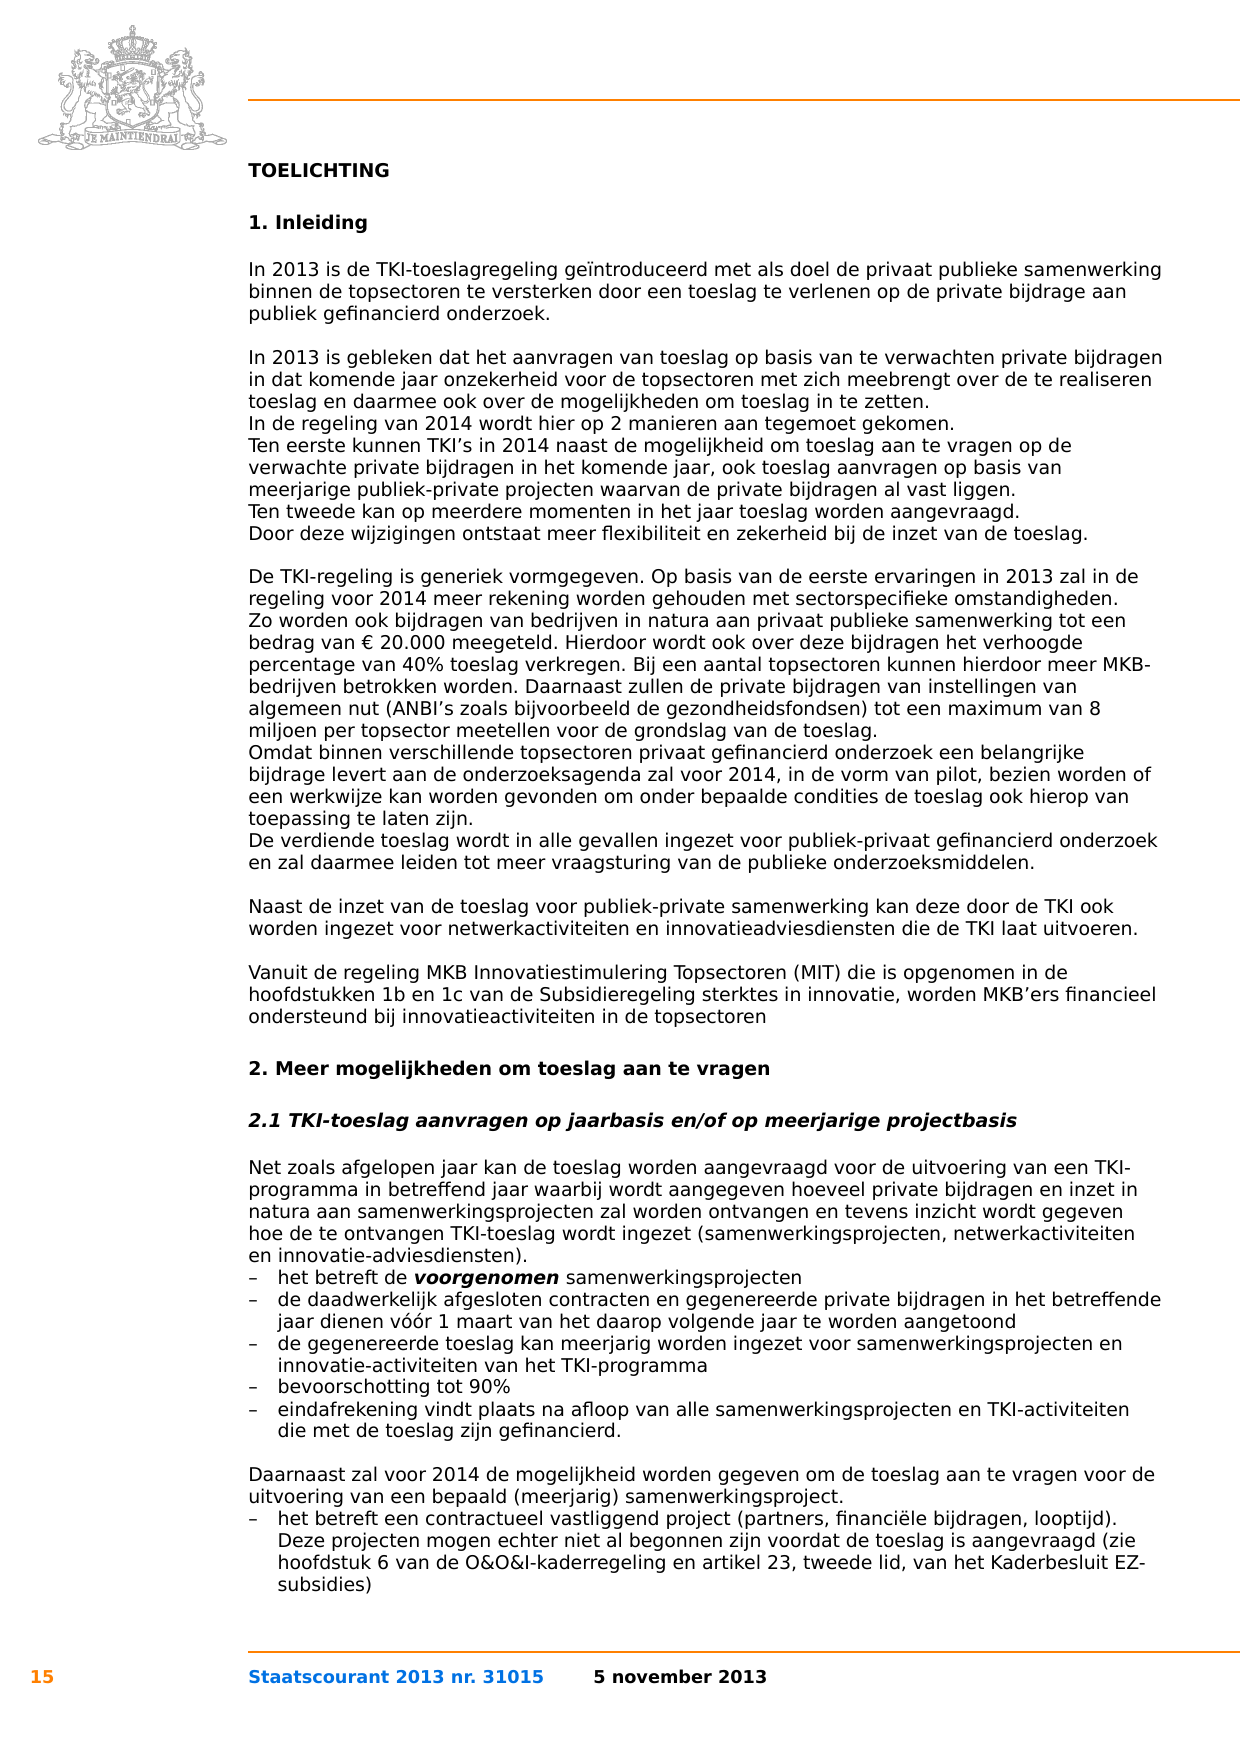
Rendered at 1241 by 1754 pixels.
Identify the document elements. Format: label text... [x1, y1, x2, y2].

text Naast de inzet van de toeslag voor publiek-private samenwerking kan deze door de TKI ook worden ingezet voor netwerkactiviteiten en innovatieadviesdiensten die de TKI laat uitvoeren. [248, 896, 1163, 940]
text In 2013 is de TKI-toeslagregeling geïntroduceerd met als doel de privaat publieke samenwerking binnen de topsectoren te versterken door een toeslag te verlenen op de private bijdrage aan publiek gefinancierd onderzoek. [248, 259, 1163, 325]
text – het betreft een contractueel vastliggend project (partners, financiële bijdragen, looptijd). Deze projecten mogen echter niet al begonnen zijn voordat de toeslag is aangevraagd (zie hoofdstuk 6 van de O&O&I-kaderregeling en artikel 23, tweede lid, van het Kaderbesluit EZ-subsidies) [248, 1508, 1163, 1596]
text – eindafrekening vindt plaats na afloop van alle samenwerkingsprojecten en TKI-activiteiten die met de toeslag zijn gefinancierd. [248, 1398, 1163, 1442]
subtitle TOELICHTING [248, 160, 1163, 182]
subtitle 1. Inleiding [248, 212, 1163, 234]
text Omdat binnen verschillende topsectoren privaat gefinancierd onderzoek een belangrijke bijdrage levert aan de onderzoeksagenda zal voor 2014, in de vorm van pilot, bezien worden of een werkwijze kan worden gevonden om onder bepaalde condities de toeslag ook hierop van toepassing te laten zijn. [248, 742, 1163, 830]
text In de regeling van 2014 wordt hier op 2 manieren aan tegemoet gekomen. [248, 413, 1163, 434]
text In 2013 is gebleken dat het aanvragen van toeslag op basis van te verwachten private bijdragen in dat komende jaar onzekerheid voor de topsectoren met zich meebrengt over de te realiseren toeslag en daarmee ook over de mogelijkheden om toeslag in te zetten. [248, 347, 1163, 413]
picture [38, 25, 227, 150]
text Net zoals afgelopen jaar kan de toeslag worden aangevraagd voor de uitvoering van een TKI-programma in betreffend jaar waarbij wordt aangegeven hoeveel private bijdragen en inzet in natura aan samenwerkingsprojecten zal worden ontvangen en tevens inzicht wordt gegeven hoe de te ontvangen TKI-toeslag wordt ingezet (samenwerkingsprojecten, netwerkactiviteiten en innovatie-adviesdiensten). [248, 1157, 1163, 1267]
text Ten eerste kunnen TKI’s in 2014 naast de mogelijkheid om toeslag aan te vragen op de verwachte private bijdragen in het komende jaar, ook toeslag aanvragen op basis van meerjarige publiek-private projecten waarvan de private bijdragen al vast liggen. [248, 434, 1163, 501]
subtitle 2.1 TKI-toeslag aanvragen op jaarbasis en/of op meerjarige projectbasis [248, 1110, 1163, 1132]
text – het betreft de voorgenomen samenwerkingsprojecten [248, 1267, 1163, 1288]
text – de daadwerkelijk afgesloten contracten en gegenereerde private bijdragen in het betreffende jaar dienen vóór 1 maart van het daarop volgende jaar te worden aangetoond [248, 1288, 1163, 1332]
text – bevoorschotting tot 90% [248, 1376, 1163, 1398]
text Zo worden ook bijdragen van bedrijven in natura aan privaat publieke samenwerking tot een bedrag van € 20.000 meegeteld. Hierdoor wordt ook over deze bijdragen het verhoogde percentage van 40% toeslag verkregen. Bij een aantal topsectoren kunnen hierdoor meer MKB-bedrijven betrokken worden. Daarnaast zullen de private bijdragen van instellingen van algemeen nut (ANBI’s zoals bijvoorbeeld de gezondheidsfondsen) tot een maximum van 8 miljoen per topsector meetellen voor de grondslag van de toeslag. [248, 610, 1163, 742]
text Vanuit de regeling MKB Innovatiestimulering Topsectoren (MIT) die is opgenomen in de hoofdstukken 1b en 1c van de Subsidieregeling sterktes in innovatie, worden MKB’ers financieel ondersteund bij innovatieactiviteiten in de topsectoren [248, 962, 1163, 1028]
text Door deze wijzigingen ontstaat meer flexibiliteit en zekerheid bij de inzet van de toeslag. [248, 522, 1163, 544]
text Ten tweede kan op meerdere momenten in het jaar toeslag worden aangevraagd. [248, 501, 1163, 522]
text De TKI-regeling is generiek vormgegeven. Op basis van de eerste ervaringen in 2013 zal in de regeling voor 2014 meer rekening worden gehouden met sectorspecifieke omstandigheden. [248, 566, 1163, 610]
text De verdiende toeslag wordt in alle gevallen ingezet voor publiek-privaat gefinancierd onderzoek en zal daarmee leiden tot meer vraagsturing van de publieke onderzoeksmiddelen. [248, 830, 1163, 874]
subtitle 2. Meer mogelijkheden om toeslag aan te vragen [248, 1058, 1163, 1080]
text Daarnaast zal voor 2014 de mogelijkheid worden gegeven om de toeslag aan te vragen voor de uitvoering van een bepaald (meerjarig) samenwerkingsproject. [248, 1464, 1163, 1508]
text – de gegenereerde toeslag kan meerjarig worden ingezet voor samenwerkingsprojecten en innovatie-activiteiten van het TKI-programma [248, 1332, 1163, 1376]
